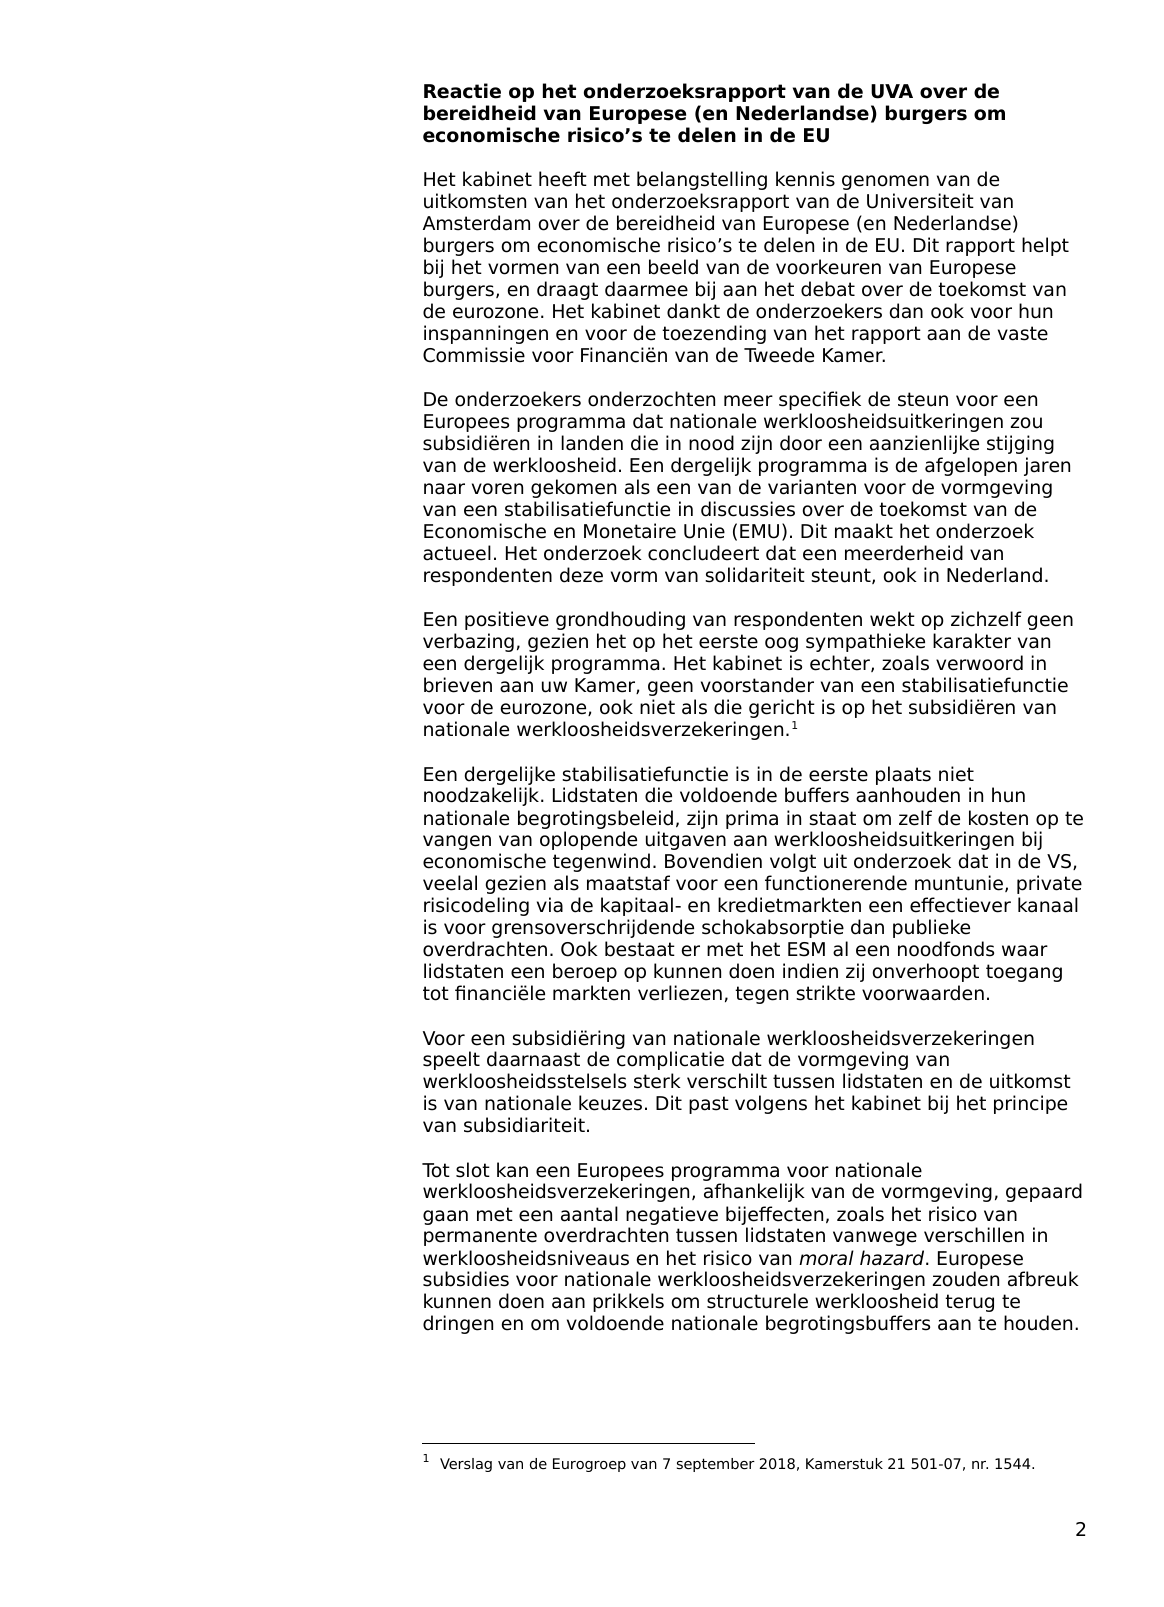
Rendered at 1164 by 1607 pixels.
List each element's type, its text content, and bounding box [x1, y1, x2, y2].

text Tot slot kan een Europees programma voor nationale werkloosheidsverzekeringen, afhankelijk van de vormgeving, gepaard gaan met een aantal negatieve bijeffecten, zoals het risico van permanente overdrachten tussen lidstaten vanwege verschillen in werkloosheidsniveaus en het risico van moral hazard. Europese subsidies voor nationale werkloosheidsverzekeringen zouden afbreuk kunnen doen aan prikkels om structurele werkloosheid terug te dringen en om voldoende nationale begrotingsbuffers aan te houden. [422, 1159, 1087, 1335]
text Een positieve grondhouding van respondenten wekt op zichzelf geen verbazing, gezien het op het eerste oog sympathieke karakter van een dergelijk programma. Het kabinet is echter, zoals verwoord in brieven aan uw Kamer, geen voorstander van een stabilisatiefunctie voor de eurozone, ook niet als die gericht is op het subsidiëren van nationale werkloosheidsverzekeringen. [422, 609, 1087, 741]
text De onderzoekers onderzochten meer specifiek de steun voor een Europees programma dat nationale werkloosheidsuitkeringen zou subsidiëren in landen die in nood zijn door een aanzienlijke stijging van de werkloosheid. Een dergelijk programma is de afgelopen jaren naar voren gekomen als een van de varianten voor de vormgeving van een stabilisatiefunctie in discussies over de toekomst van de Economische en Monetaire Unie (EMU). Dit maakt het onderzoek actueel. Het onderzoek concludeert dat een meerderheid van respondenten deze vorm van solidariteit steunt, ook in Nederland. [422, 389, 1087, 587]
text Het kabinet heeft met belangstelling kennis genomen van de uitkomsten van het onderzoeksrapport van de Universiteit van Amsterdam over de bereidheid van Europese (en Nederlandse) burgers om economische risico’s te delen in de EU. Dit rapport helpt bij het vormen van een beeld van de voorkeuren van Europese burgers, en draagt daarmee bij aan het debat over de toekomst van de eurozone. Het kabinet dankt de onderzoekers dan ook voor hun inspanningen en voor de toezending van het rapport aan de vaste Commissie voor Financiën van de Tweede Kamer. [422, 169, 1087, 367]
text Een dergelijke stabilisatiefunctie is in de eerste plaats niet noodzakelijk. Lidstaten die voldoende buffers aanhouden in hun nationale begrotingsbeleid, zijn prima in staat om zelf de kosten op te vangen van oplopende uitgaven aan werkloosheidsuitkeringen bij economische tegenwind. Bovendien volgt uit onderzoek dat in de VS, veelal gezien als maatstaf voor een functionerende muntunie, private risicodeling via de kapitaal- en kredietmarkten een effectiever kanaal is voor grensoverschrijdende schokabsorptie dan publieke overdrachten. Ook bestaat er met het ESM al een noodfonds waar lidstaten een beroep op kunnen doen indien zij onverhoopt toegang tot financiële markten verliezen, tegen strikte voorwaarden. [422, 763, 1087, 1005]
text Voor een subsidiëring van nationale werkloosheidsverzekeringen speelt daarnaast de complicatie dat de vormgeving van werkloosheidsstelsels sterk verschilt tussen lidstaten en de uitkomst is van nationale keuzes. Dit past volgens het kabinet bij het principe van subsidiariteit. [422, 1027, 1087, 1137]
text Verslag van de Eurogroep van 7 september 2018, Kamerstuk 21 501-07, nr. 1544. [422, 1452, 1087, 1474]
subtitle Reactie op het onderzoeksrapport van de UVA over de bereidheid van Europese (en Nederlandse) burgers om economische risico’s te delen in de EU [422, 81, 1087, 147]
